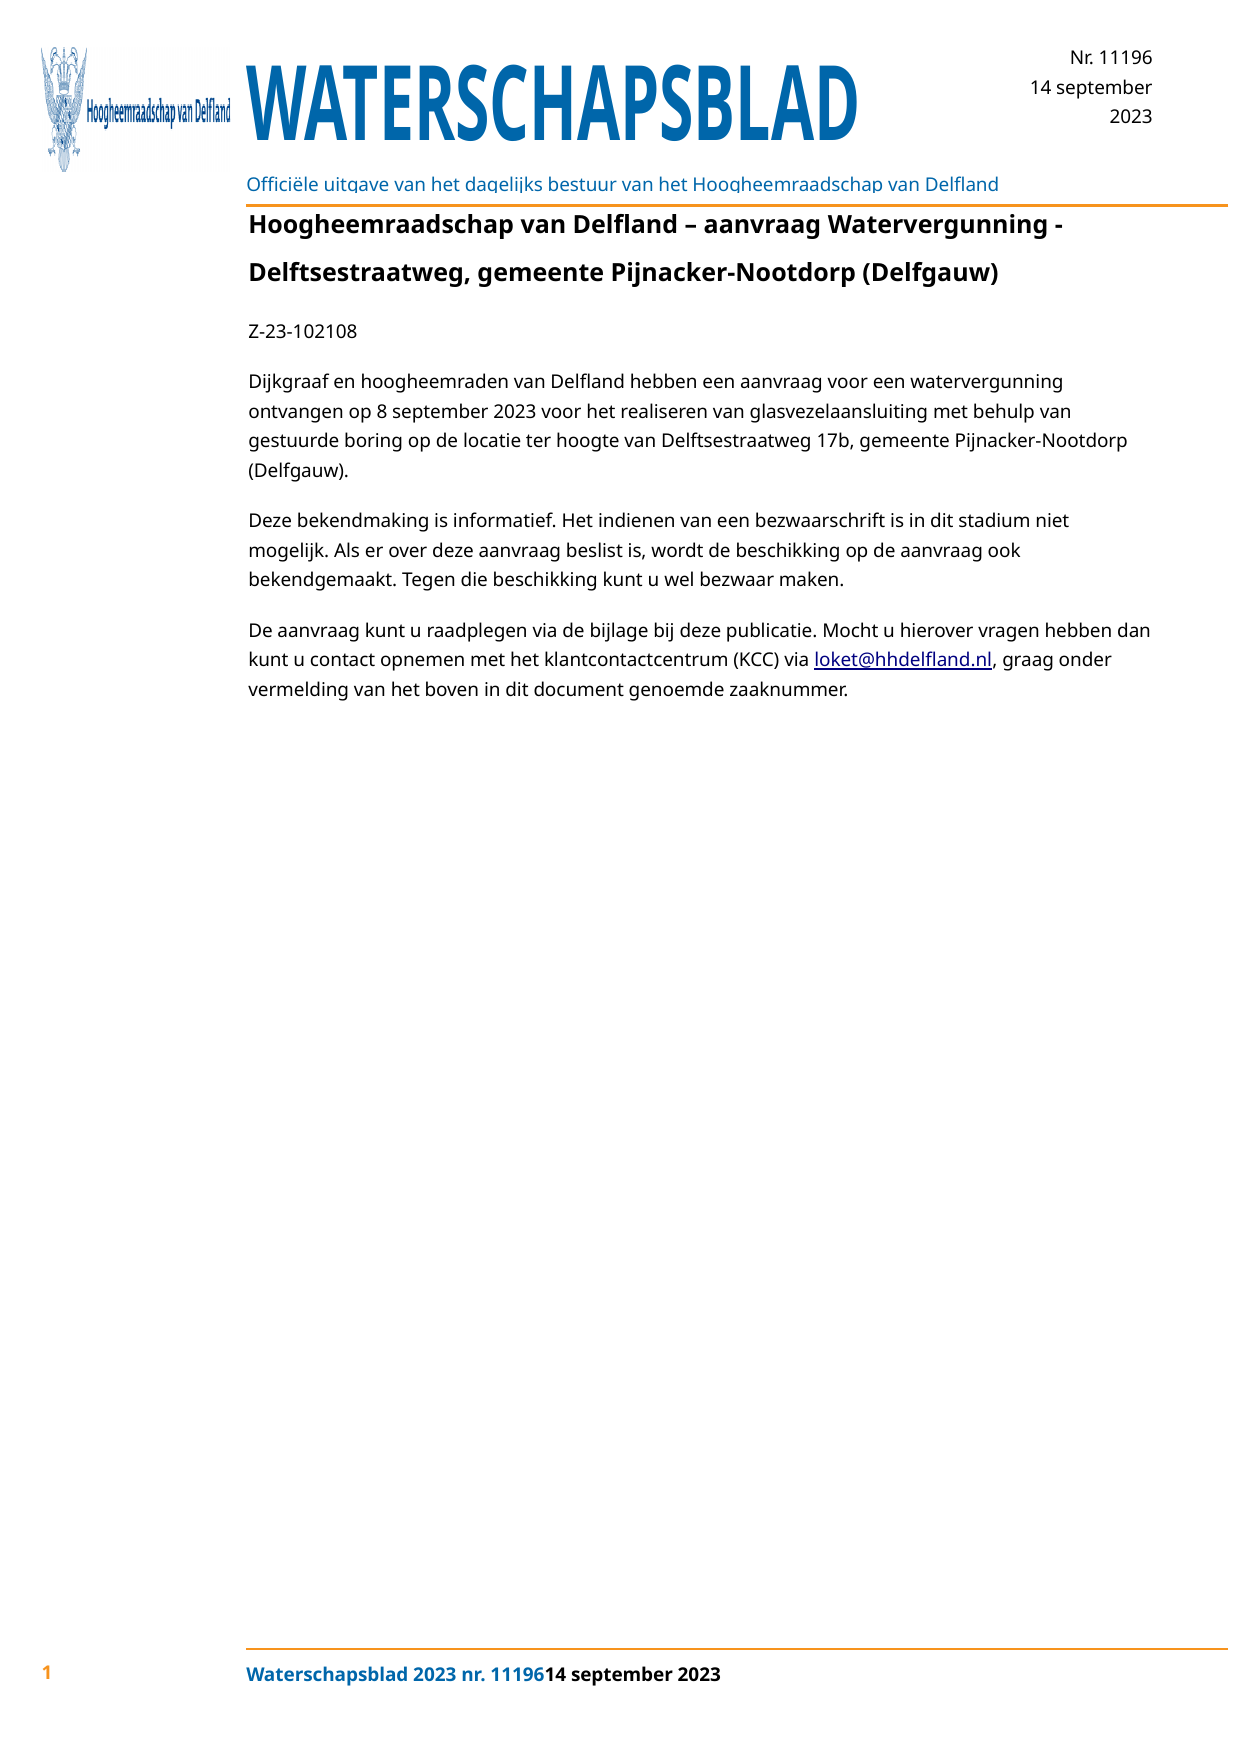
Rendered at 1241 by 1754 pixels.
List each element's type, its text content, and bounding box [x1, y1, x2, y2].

text Dijkgraaf en hoogheemraden van Delfland hebben een aanvraag voor een watervergunning ontvangen op 8 september 2023 voor het realiseren van glasvezelaansluiting met behulp van gestuurde boring op de locatie ter hoogte van Delftsestraatweg 17b, gemeente Pijnacker-Nootdorp (Delfgauw). [248, 368, 1152, 483]
text De aanvraag kunt u raadplegen via de bijlage bij deze publicatie. Mocht u hierover vragen hebben dan kunt u contact opnemen met het klantcontactcentrum (KCC) via loket@hhdelfland.nl, graag onder vermelding van het boven in dit document genoemde zaaknummer. [248, 617, 1152, 702]
picture [41, 47, 231, 172]
text Deze bekendmaking is informatief. Het indienen van een bezwaarschrift is in dit stadium niet mogelijk. Als er over deze aanvraag beslist is, wordt de beschikking op de aanvraag ook bekendgemaakt. Tegen die beschikking kunt u wel bezwaar maken. [248, 507, 1152, 592]
text Z-23-102108 [248, 318, 1152, 344]
text Hoogheemraadschap van Delfland – aanvraag Watervergunning - Delftsestraatweg, gemeente Pijnacker-Nootdorp (Delfgauw) [248, 207, 1152, 288]
